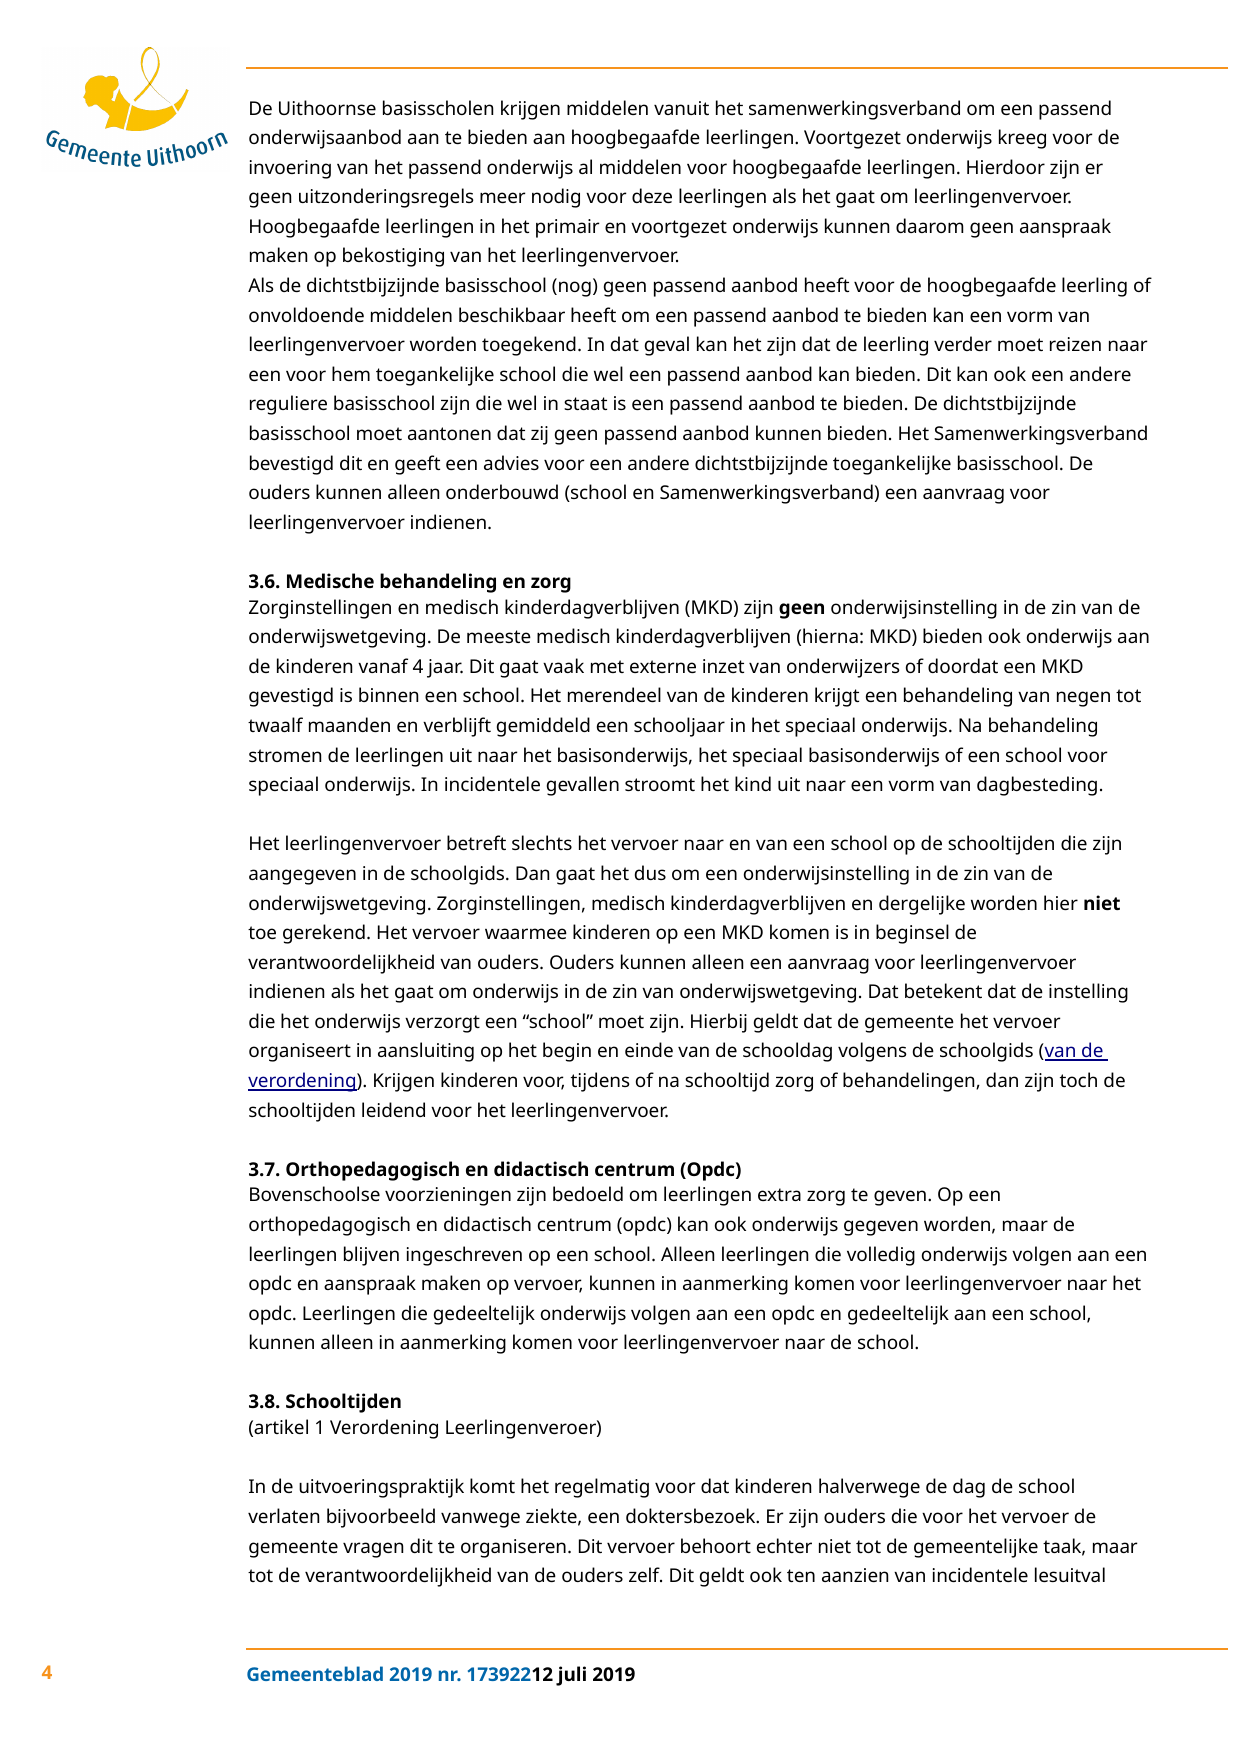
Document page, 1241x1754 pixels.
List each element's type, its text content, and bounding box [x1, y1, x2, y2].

text De Uithoornse basisscholen krijgen middelen vanuit het samenwerkingsverband om een passend onderwijsaanbod aan te bieden aan hoogbegaafde leerlingen. Voortgezet onderwijs kreeg voor de invoering van het passend onderwijs al middelen voor hoogbegaafde leerlingen. Hierdoor zijn er geen uitzonderingsregels meer nodig voor deze leerlingen als het gaat om leerlingenvervoer. Hoogbegaafde leerlingen in het primair en voortgezet onderwijs kunnen daarom geen aanspraak maken op bekostiging van het leerlingenvervoer. [248, 95, 1152, 268]
text 3.7. Orthopedagogisch en didactisch centrum (Opdc) [248, 1156, 1152, 1182]
text Als de dichtstbijzijnde basisschool (nog) geen passend aanbod heeft voor de hoogbegaafde leerling of onvoldoende middelen beschikbaar heeft om een passend aanbod te bieden kan een vorm van leerlingenvervoer worden toegekend. In dat geval kan het zijn dat de leerling verder moet reizen naar een voor hem toegankelijke school die wel een passend aanbod kan bieden. Dit kan ook een andere reguliere basisschool zijn die wel in staat is een passend aanbod te bieden. De dichtstbijzijnde basisschool moet aantonen dat zij geen passend aanbod kunnen bieden. Het Samenwerkingsverband bevestigd dit en geeft een advies voor een andere dichtstbijzijnde toegankelijke basisschool. De ouders kunnen alleen onderbouwd (school en Samenwerkingsverband) een aanvraag voor leerlingenvervoer indienen. [248, 272, 1152, 535]
text Zorginstellingen en medisch kinderdagverblijven (MKD) zijn geen onderwijsinstelling in de zin van de onderwijswetgeving. De meeste medisch kinderdagverblijven (hierna: MKD) bieden ook onderwijs aan de kinderen vanaf 4 jaar. Dit gaat vaak met externe inzet van onderwijzers of doordat een MKD gevestigd is binnen een school. Het merendeel van de kinderen krijgt een behandeling van negen tot twaalf maanden en verblijft gemiddeld een schooljaar in het speciaal onderwijs. Na behandeling stromen de leerlingen uit naar het basisonderwijs, het speciaal basisonderwijs of een school voor speciaal onderwijs. In incidentele gevallen stroomt het kind uit naar een vorm van dagbesteding. [248, 594, 1152, 797]
text (artikel 1 Verordening Leerlingenveroer) [248, 1414, 1152, 1440]
text 3.8. Schooltijden [248, 1389, 1152, 1414]
text Bovenschoolse voorzieningen zijn bedoeld om leerlingen extra zorg te geven. Op een orthopedagogisch en didactisch centrum (opdc) kan ook onderwijs gegeven worden, maar de leerlingen blijven ingeschreven op een school. Alleen leerlingen die volledig onderwijs volgen aan een opdc en aanspraak maken op vervoer, kunnen in aanmerking komen voor leerlingenvervoer naar het opdc. Leerlingen die gedeeltelijk onderwijs volgen aan een opdc en gedeeltelijk aan een school, kunnen alleen in aanmerking komen voor leerlingenvervoer naar de school. [248, 1182, 1152, 1355]
text Het leerlingenvervoer betreft slechts het vervoer naar en van een school op de schooltijden die zijn aangegeven in de schoolgids. Dan gaat het dus om een onderwijsinstelling in de zin van de onderwijswetgeving. Zorginstellingen, medisch kinderdagverblijven en dergelijke worden hier niet toe gerekend. Het vervoer waarmee kinderen op een MKD komen is in beginsel de verantwoordelijkheid van ouders. Ouders kunnen alleen een aanvraag voor leerlingenvervoer indienen als het gaat om onderwijs in de zin van onderwijswetgeving. Dat betekent dat de instelling die het onderwijs verzorgt een “school” moet zijn. Hierbij geldt dat de gemeente het vervoer organiseert in aansluiting op het begin en einde van de schooldag volgens de schoolgids (van de verordening). Krijgen kinderen voor, tijdens of na schooltijd zorg of behandelingen, dan zijn toch de schooltijden leidend voor het leerlingenvervoer. [248, 831, 1152, 1122]
picture [41, 47, 231, 172]
text In de uitvoeringspraktijk komt het regelmatig voor dat kinderen halverwege de dag de school verlaten bijvoorbeeld vanwege ziekte, een doktersbezoek. Er zijn ouders die voor het vervoer de gemeente vragen dit te organiseren. Dit vervoer behoort echter niet tot de gemeentelijke taak, maar tot de verantwoordelijkheid van de ouders zelf. Dit geldt ook ten aanzien van incidentele lesuitval [248, 1474, 1152, 1588]
text 3.6. Medische behandeling en zorg [248, 568, 1152, 594]
